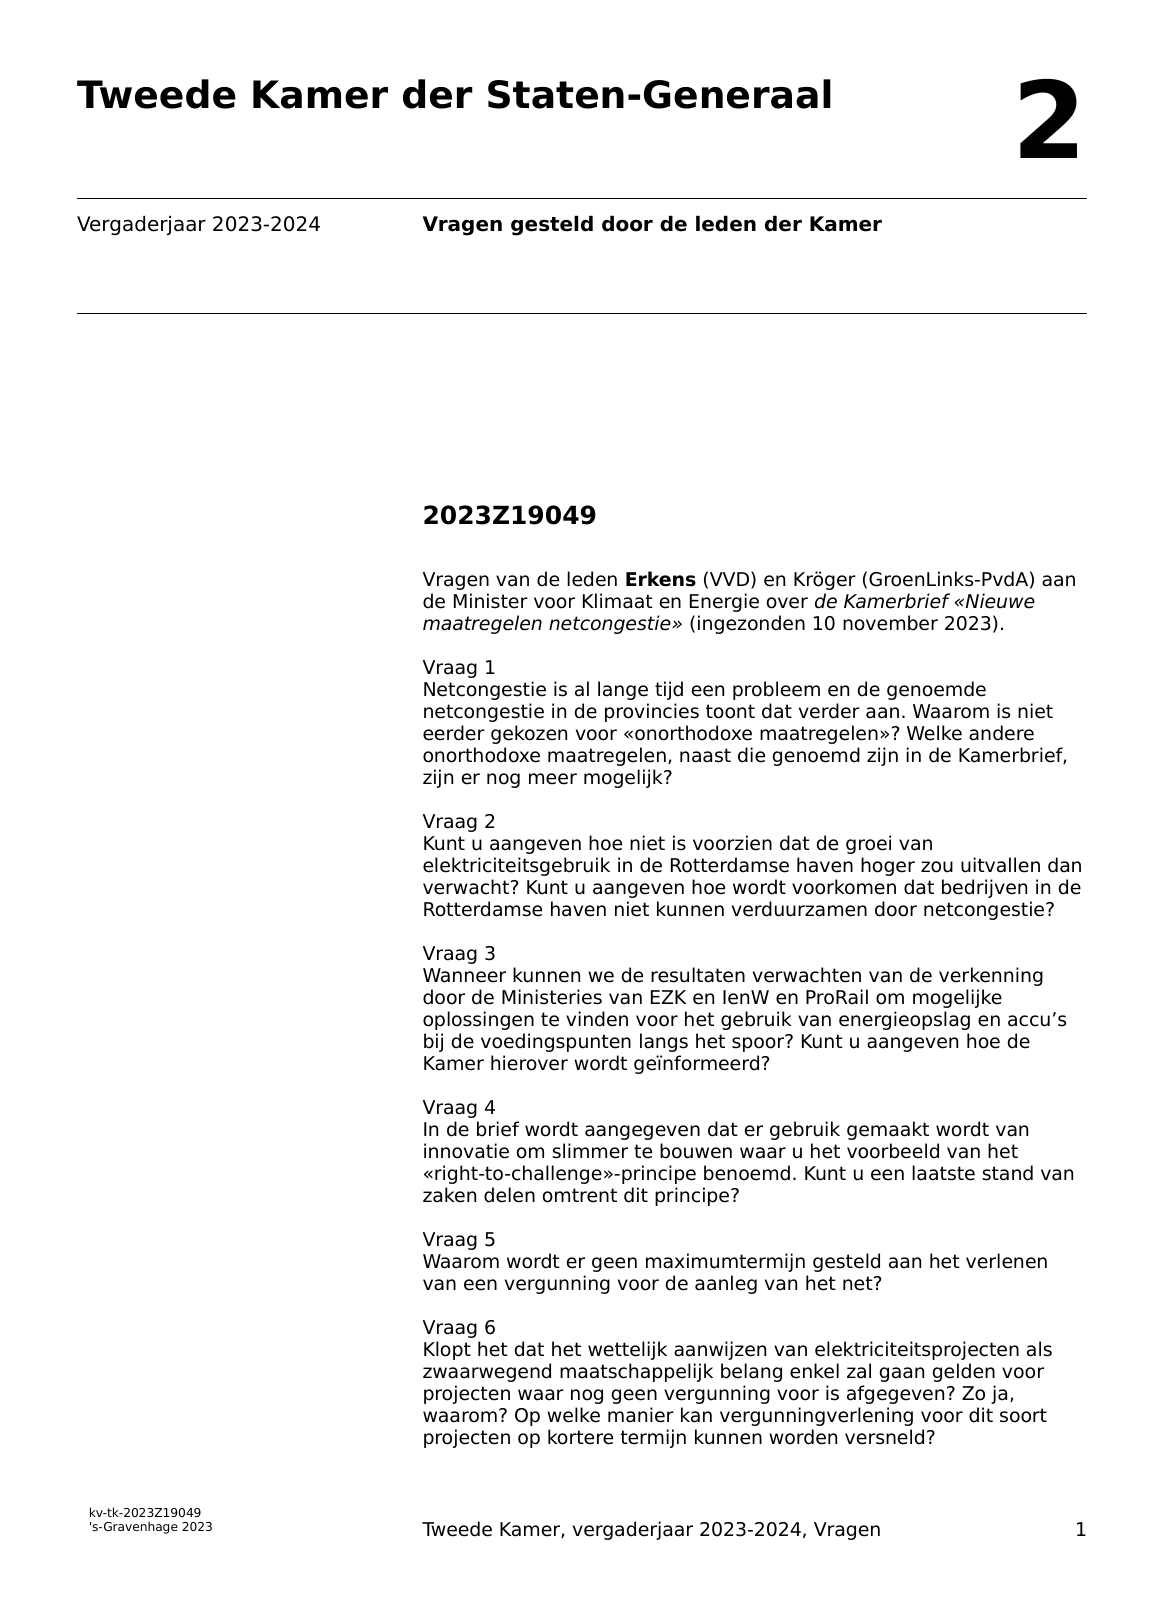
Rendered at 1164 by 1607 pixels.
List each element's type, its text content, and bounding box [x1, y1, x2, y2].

text Vraag 1 [422, 657, 1087, 679]
text 's-Gravenhage 2023 [88, 1520, 323, 1534]
text Vraag 2 [422, 811, 1087, 833]
text In de brief wordt aangegeven dat er gebruik gemaakt wordt van innovatie om slimmer te bouwen waar u het voorbeeld van het «right-to-challenge»-principe benoemd. Kunt u een laatste stand van zaken delen omtrent dit principe? [422, 1119, 1087, 1207]
table_header Tweede Kamer der Staten-Generaal [77, 59, 886, 198]
text 2023Z19049 [422, 501, 1087, 531]
text Vraag 4 [422, 1097, 1087, 1119]
table_cell Vergaderjaar 2023-2024 [77, 199, 422, 313]
text Klopt het dat het wettelijk aanwijzen van elektriciteitsprojecten als zwaarwegend maatschappelijk belang enkel zal gaan gelden voor projecten waar nog geen vergunning voor is afgegeven? Zo ja, waarom? Op welke manier kan vergunningverlening voor dit soort projecten op kortere termijn kunnen worden versneld? [422, 1339, 1087, 1449]
text Kunt u aangeven hoe niet is voorzien dat de groei van elektriciteitsgebruik in de Rotterdamse haven hoger zou uitvallen dan verwacht? Kunt u aangeven hoe wordt voorkomen dat bedrijven in de Rotterdamse haven niet kunnen verduurzamen door netcongestie? [422, 833, 1087, 921]
text Vragen van de leden Erkens (VVD) en Kröger (GroenLinks-PvdA) aan de Minister voor Klimaat en Energie over de Kamerbrief «Nieuwe maatregelen netcongestie» (ingezonden 10 november 2023). [422, 569, 1087, 635]
text Wanneer kunnen we de resultaten verwachten van de verkenning door de Ministeries van EZK en IenW en ProRail om mogelijke oplossingen te vinden voor het gebruik van energieopslag en accu’s bij de voedingspunten langs het spoor? Kunt u aangeven hoe de Kamer hierover wordt geïnformeerd? [422, 965, 1087, 1075]
text kv-tk-2023Z19049 [88, 1506, 323, 1520]
text Vraag 3 [422, 943, 1087, 965]
text Waarom wordt er geen maximumtermijn gesteld aan het verlenen van een vergunning voor de aanleg van het net? [422, 1251, 1087, 1295]
text Vraag 6 [422, 1317, 1087, 1339]
text Netcongestie is al lange tijd een probleem en de genoemde netcongestie in de provincies toont dat verder aan. Waarom is niet eerder gekozen voor «onorthodoxe maatregelen»? Welke andere onorthodoxe maatregelen, naast die genoemd zijn in de Kamerbrief, zijn er nog meer mogelijk? [422, 679, 1087, 789]
table_cell Vragen gesteld door de leden der Kamer [422, 199, 1087, 313]
text Vraag 5 [422, 1229, 1087, 1251]
table_header 2 [886, 59, 1087, 198]
